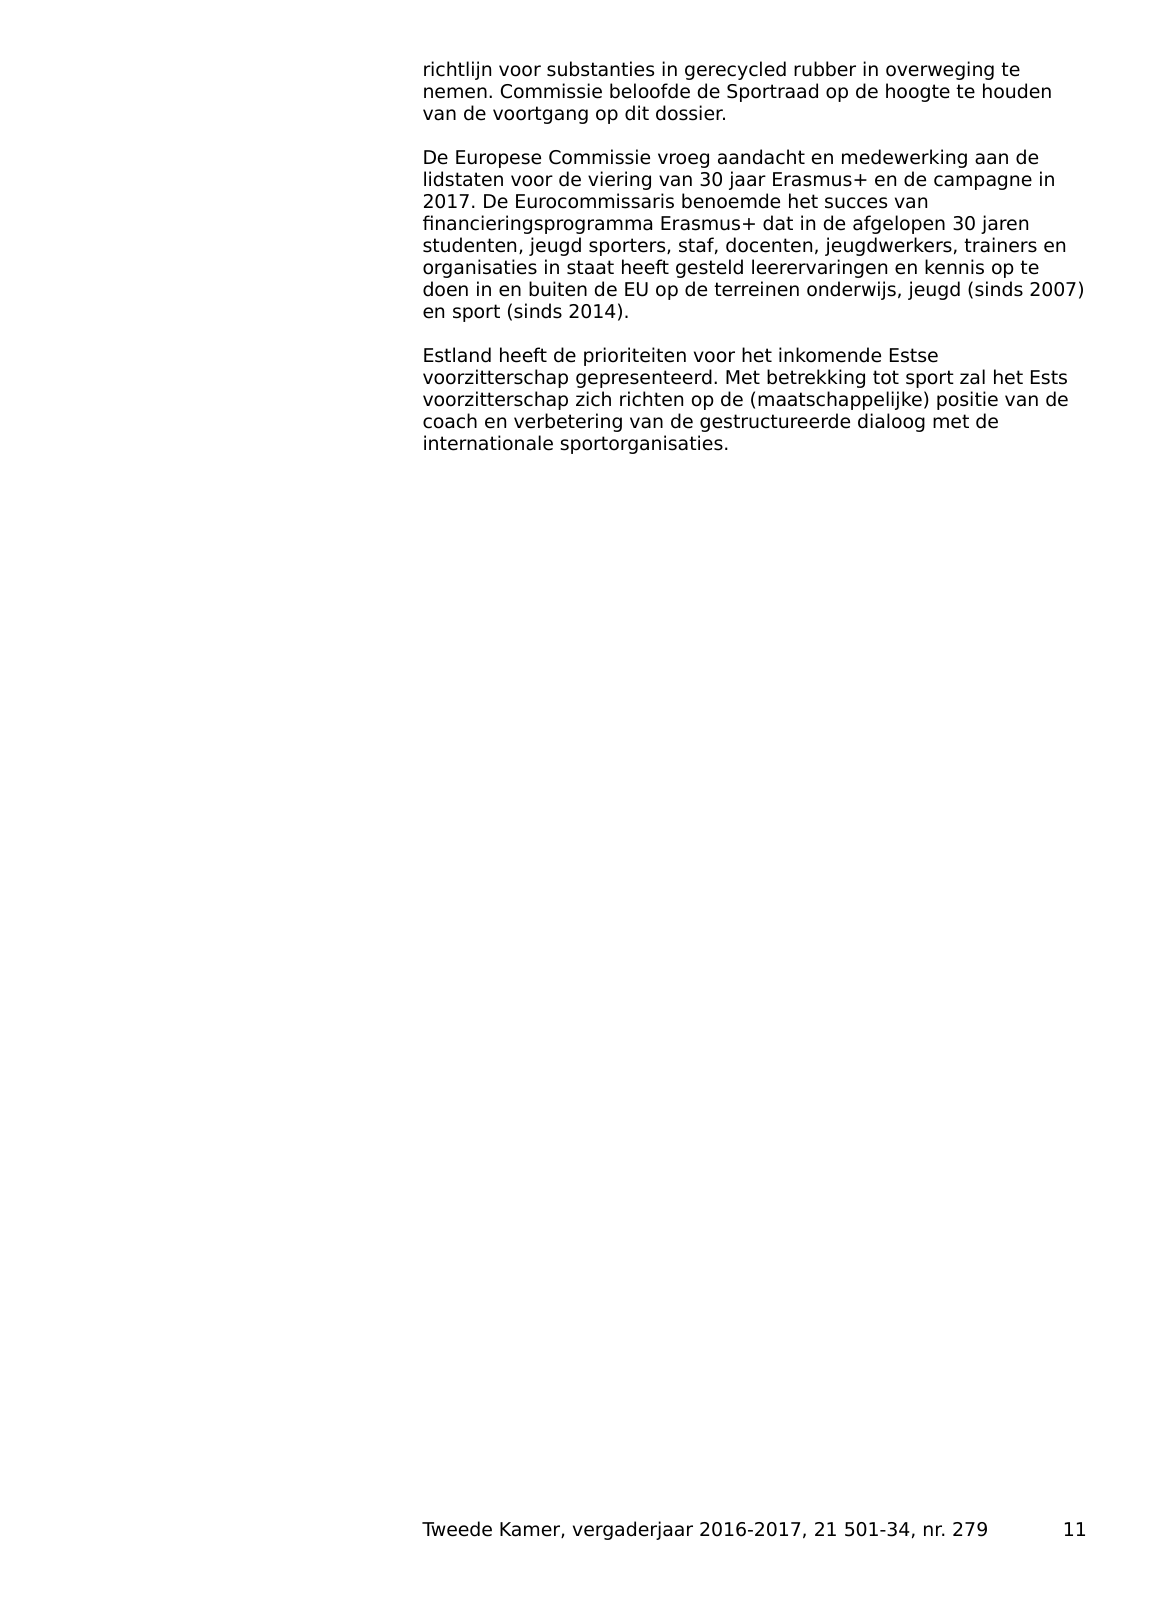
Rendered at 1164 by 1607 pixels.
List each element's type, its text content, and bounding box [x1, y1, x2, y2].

text richtlijn voor substanties in gerecycled rubber in overweging te nemen. Commissie beloofde de Sportraad op de hoogte te houden van de voortgang op dit dossier. [422, 59, 1087, 125]
text De Europese Commissie vroeg aandacht en medewerking aan de lidstaten voor de viering van 30 jaar Erasmus+ en de campagne in 2017. De Eurocommissaris benoemde het succes van financieringsprogramma Erasmus+ dat in de afgelopen 30 jaren studenten, jeugd sporters, staf, docenten, jeugdwerkers, trainers en organisaties in staat heeft gesteld leerervaringen en kennis op te doen in en buiten de EU op de terreinen onderwijs, jeugd (sinds 2007) en sport (sinds 2014). [422, 147, 1087, 323]
text Estland heeft de prioriteiten voor het inkomende Estse voorzitterschap gepresenteerd. Met betrekking tot sport zal het Ests voorzitterschap zich richten op de (maatschappelijke) positie van de coach en verbetering van de gestructureerde dialoog met de internationale sportorganisaties. [422, 345, 1087, 455]
